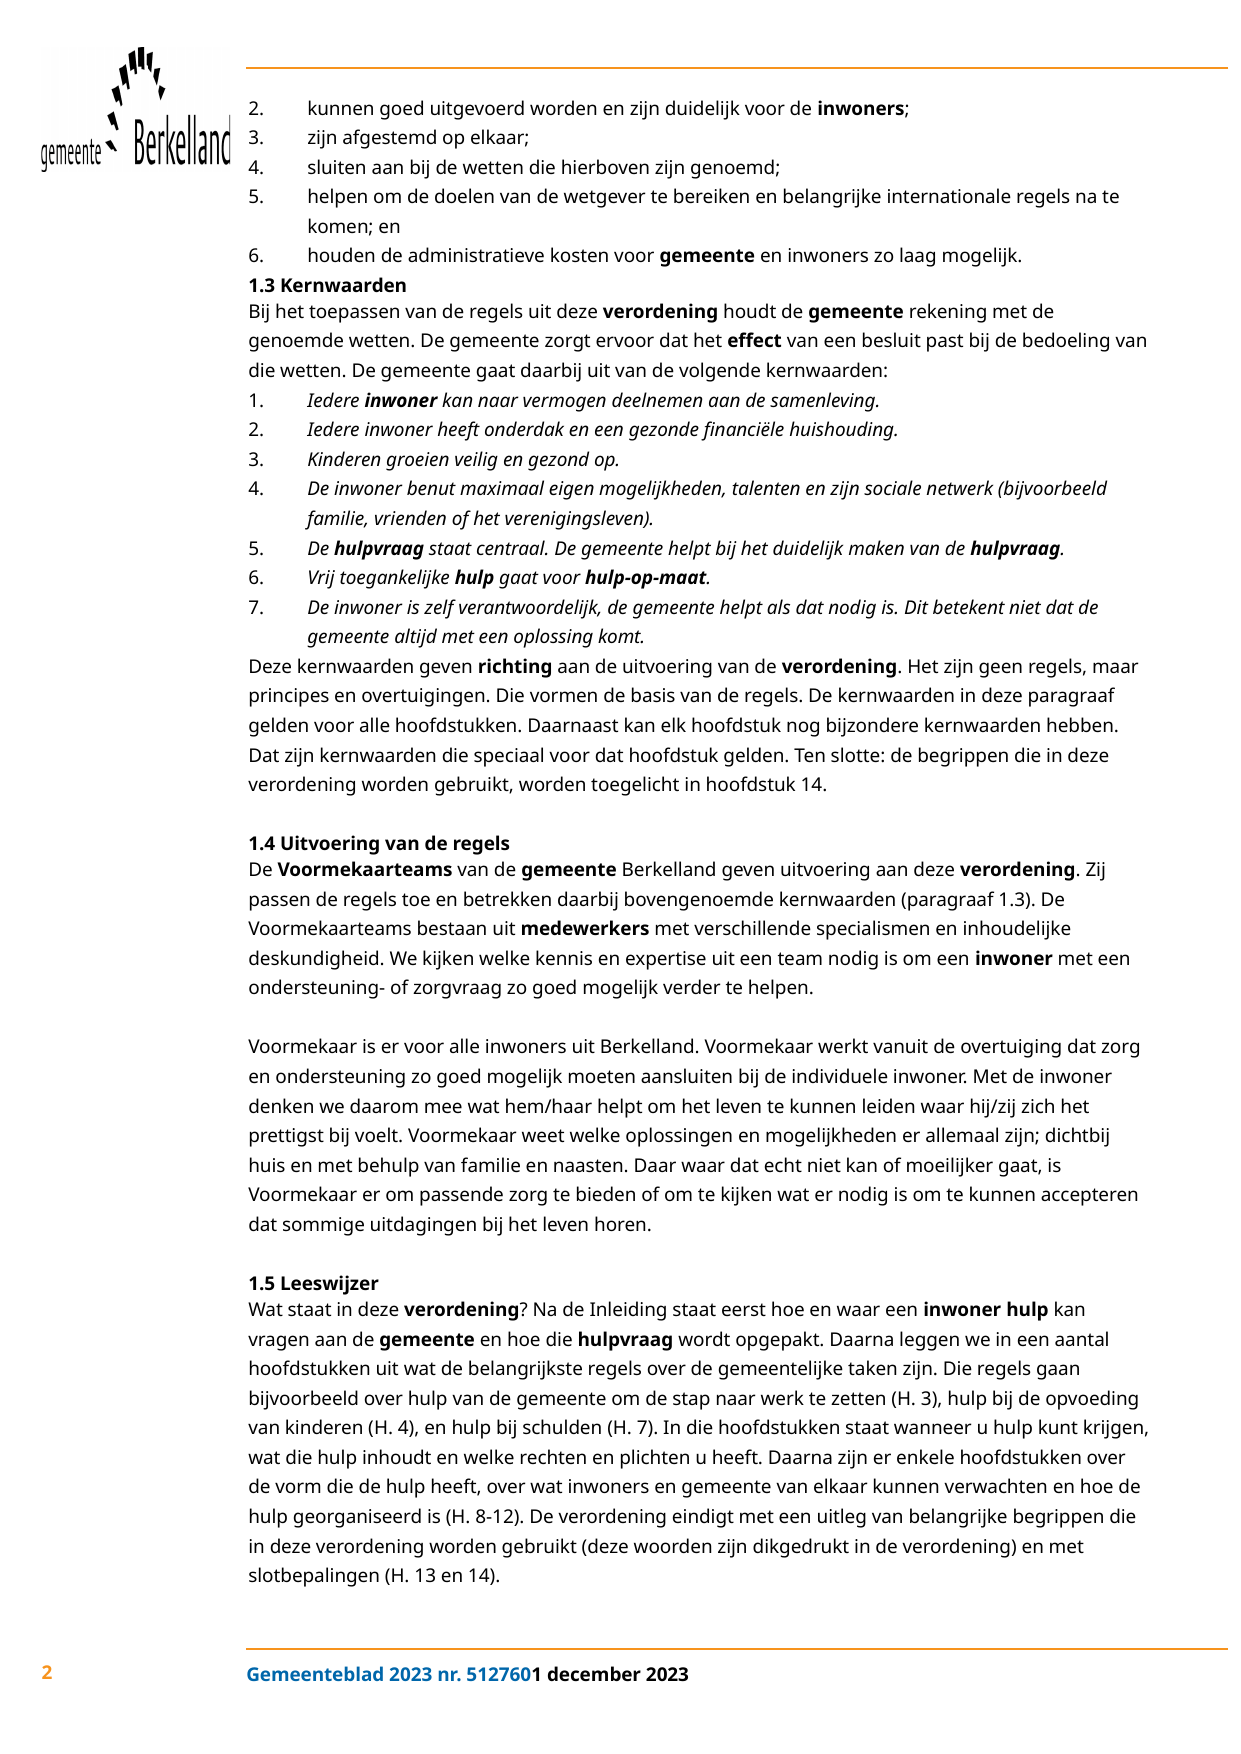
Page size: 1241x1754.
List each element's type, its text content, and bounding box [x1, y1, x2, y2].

text 1.4 Uitvoering van de regels [248, 831, 1152, 856]
list houden de administratieve kosten voor gemeente en inwoners zo laag mogelijk. [248, 243, 1152, 268]
list De hulpvraag staat centraal. De gemeente helpt bij het duidelijk maken van de hulpvraag. [248, 535, 1152, 560]
list zijn afgestemd op elkaar; [248, 124, 1152, 150]
list kunnen goed uitgevoerd worden en zijn duidelijk voor de inwoners; [248, 95, 1152, 121]
list Iedere inwoner heeft onderdak en een gezonde financiële huishouding. [248, 416, 1152, 442]
picture [41, 47, 231, 172]
text 1.3 Kernwaarden [248, 272, 1152, 298]
list helpen om de doelen van de wetgever te bereiken en belangrijke internationale regels na te komen; en [248, 183, 1152, 239]
text Bij het toepassen van de regels uit deze verordening houdt de gemeente rekening met de genoemde wetten. De gemeente zorgt ervoor dat het effect van een besluit past bij de bedoeling van die wetten. De gemeente gaat daarbij uit van de volgende kernwaarden: [248, 298, 1152, 383]
list De inwoner benut maximaal eigen mogelijkheden, talenten en zijn sociale netwerk (bijvoorbeeld familie, vrienden of het verenigingsleven). [248, 476, 1152, 531]
list Kinderen groeien veilig en gezond op. [248, 446, 1152, 472]
list sluiten aan bij de wetten die hierboven zijn genoemd; [248, 154, 1152, 180]
list Vrij toegankelijke hulp gaat voor hulp-op-maat. [248, 564, 1152, 590]
text Deze kernwaarden geven richting aan de uitvoering van de verordening. Het zijn geen regels, maar principes en overtuigingen. Die vormen de basis van de regels. De kernwaarden in deze paragraaf gelden voor alle hoofdstukken. Daarnaast kan elk hoofdstuk nog bijzondere kernwaarden hebben. Dat zijn kernwaarden die speciaal voor dat hoofdstuk gelden. Ten slotte: de begrippen die in deze verordening worden gebruikt, worden toegelicht in hoofdstuk 14. [248, 653, 1152, 797]
text 1.5 Leeswijzer [248, 1270, 1152, 1296]
text De Voormekaarteams van de gemeente Berkelland geven uitvoering aan deze verordening. Zij passen de regels toe en betrekken daarbij bovengenoemde kernwaarden (paragraaf 1.3). De Voormekaarteams bestaan uit medewerkers met verschillende specialismen en inhoudelijke deskundigheid. We kijken welke kennis en expertise uit een team nodig is om een inwoner met een ondersteuning- of zorgvraag zo goed mogelijk verder te helpen. [248, 856, 1152, 1000]
list De inwoner is zelf verantwoordelijk, de gemeente helpt als dat nodig is. Dit betekent niet dat de gemeente altijd met een oplossing komt. [248, 594, 1152, 649]
text Wat staat in deze verordening? Na de Inleiding staat eerst hoe en waar een inwoner hulp kan vragen aan de gemeente en hoe die hulpvraag wordt opgepakt. Daarna leggen we in een aantal hoofdstukken uit wat de belangrijkste regels over de gemeentelijke taken zijn. Die regels gaan bijvoorbeeld over hulp van de gemeente om de stap naar werk te zetten (H. 3), hulp bij de opvoeding van kinderen (H. 4), en hulp bij schulden (H. 7). In die hoofdstukken staat wanneer u hulp kunt krijgen, wat die hulp inhoudt en welke rechten en plichten u heeft. Daarna zijn er enkele hoofdstukken over de vorm die de hulp heeft, over wat inwoners en gemeente van elkaar kunnen verwachten en hoe de hulp georganiseerd is (H. 8-12). De verordening eindigt met een uitleg van belangrijke begrippen die in deze verordening worden gebruikt (deze woorden zijn dikgedrukt in de verordening) en met slotbepalingen (H. 13 en 14). [248, 1296, 1152, 1588]
list Iedere inwoner kan naar vermogen deelnemen aan de samenleving. [248, 387, 1152, 412]
text Voormekaar is er voor alle inwoners uit Berkelland. Voormekaar werkt vanuit de overtuiging dat zorg en ondersteuning zo goed mogelijk moeten aansluiten bij de individuele inwoner. Met de inwoner denken we daarom mee wat hem/haar helpt om het leven te kunnen leiden waar hij/zij zich het prettigst bij voelt. Voormekaar weet welke oplossingen en mogelijkheden er allemaal zijn; dichtbij huis en met behulp van familie en naasten. Daar waar dat echt niet kan of moeilijker gaat, is Voormekaar er om passende zorg te bieden of om te kijken wat er nodig is om te kunnen accepteren dat sommige uitdagingen bij het leven horen. [248, 1034, 1152, 1237]
